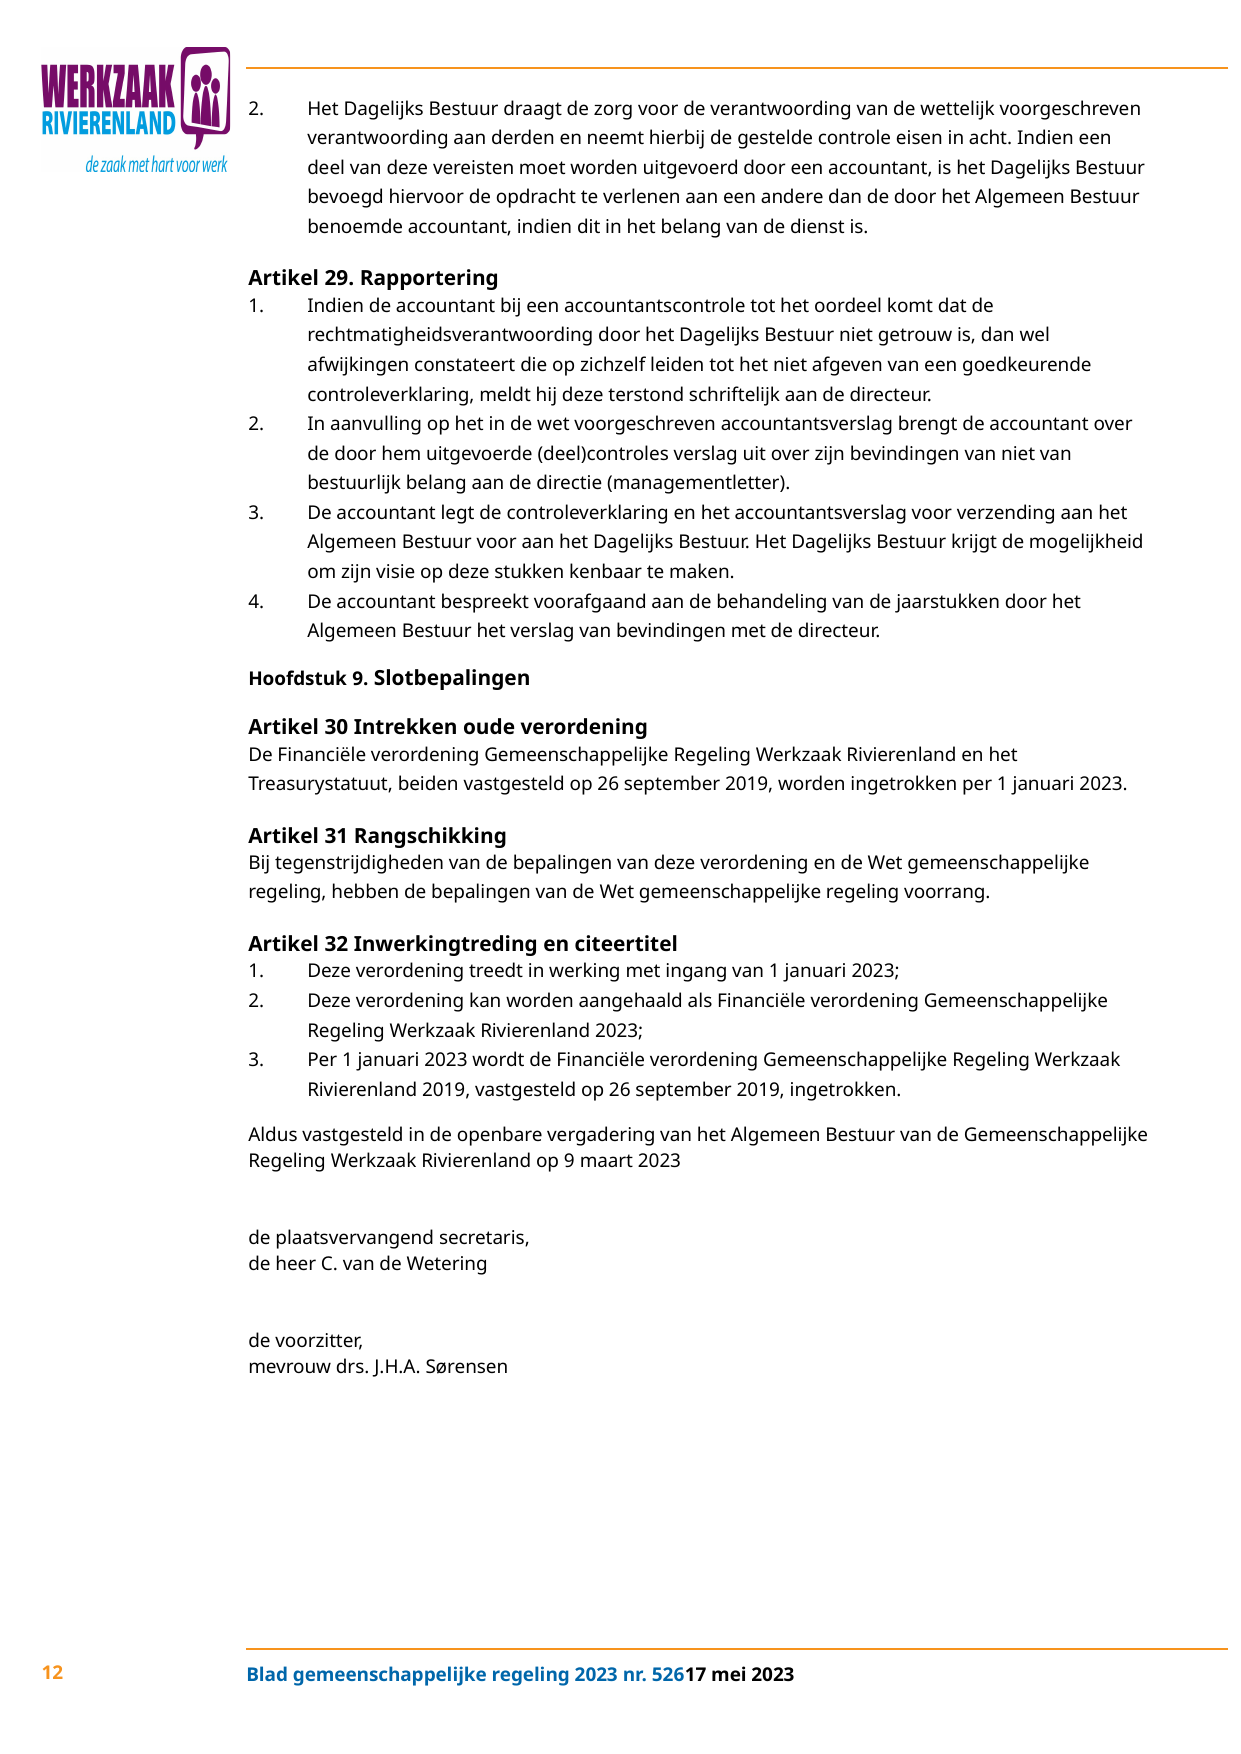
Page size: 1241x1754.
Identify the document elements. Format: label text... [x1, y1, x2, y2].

picture [41, 47, 231, 172]
list Indien de accountant bij een accountantscontrole tot het oordeel komt dat de rechtmatigheidsverantwoording door het Dagelijks Bestuur niet getrouw is, dan wel afwijkingen constateert die op zichzelf leiden tot het niet afgeven van een goedkeurende controleverklaring, meldt hij deze terstond schriftelijk aan de directeur. [248, 292, 1152, 406]
text Artikel 29. Rapportering [248, 263, 1152, 292]
text Artikel 30 Intrekken oude verordening [248, 712, 1152, 741]
list In aanvulling op het in de wet voorgeschreven accountantsverslag brengt de accountant over de door hem uitgevoerde (deel)controles verslag uit over zijn bevindingen van niet van bestuurlijk belang aan de directie (managementletter). [248, 410, 1152, 495]
text de voorzitter, [248, 1327, 1152, 1353]
text De Financiële verordening Gemeenschappelijke Regeling Werkzaak Rivierenland en het Treasurystatuut, beiden vastgesteld op 26 september 2019, worden ingetrokken per 1 januari 2023. [248, 741, 1152, 796]
list De accountant legt de controleverklaring en het accountantsverslag voor verzending aan het Algemeen Bestuur voor aan het Dagelijks Bestuur. Het Dagelijks Bestuur krijgt de mogelijkheid om zijn visie op deze stukken kenbaar te maken. [248, 499, 1152, 584]
text Aldus vastgesteld in de openbare vergadering van het Algemeen Bestuur van de Gemeenschappelijke Regeling Werkzaak Rivierenland op 9 maart 2023 [248, 1122, 1152, 1173]
text Bij tegenstrijdigheden van de bepalingen van deze verordening en de Wet gemeenschappelijke regeling, hebben de bepalingen van de Wet gemeenschappelijke regeling voorrang. [248, 849, 1152, 904]
list Deze verordening treedt in werking met ingang van 1 januari 2023; [248, 958, 1152, 983]
text Hoofdstuk 9. Slotbepalingen [248, 663, 1152, 691]
list De accountant bespreekt voorafgaand aan de behandeling van de jaarstukken door het Algemeen Bestuur het verslag van bevindingen met de directeur. [248, 588, 1152, 643]
text Artikel 31 Rangschikking [248, 821, 1152, 849]
text mevrouw drs. J.H.A. Sørensen [248, 1353, 1152, 1379]
text Artikel 32 Inwerkingtreding en citeertitel [248, 929, 1152, 958]
list Het Dagelijks Bestuur draagt de zorg voor de verantwoording van de wettelijk voorgeschreven verantwoording aan derden en neemt hierbij de gestelde controle eisen in acht. Indien een deel van deze vereisten moet worden uitgevoerd door een accountant, is het Dagelijks Bestuur bevoegd hiervoor de opdracht te verlenen aan een andere dan de door het Algemeen Bestuur benoemde accountant, indien dit in het belang van de dienst is. [248, 95, 1152, 239]
list Per 1 januari 2023 wordt de Financiële verordening Gemeenschappelijke Regeling Werkzaak Rivierenland 2019, vastgesteld op 26 september 2019, ingetrokken. [248, 1046, 1152, 1102]
list Deze verordening kan worden aangehaald als Financiële verordening Gemeenschappelijke Regeling Werkzaak Rivierenland 2023; [248, 987, 1152, 1042]
text de plaatsvervangend secretaris, [248, 1224, 1152, 1250]
text de heer C. van de Wetering [248, 1250, 1152, 1276]
